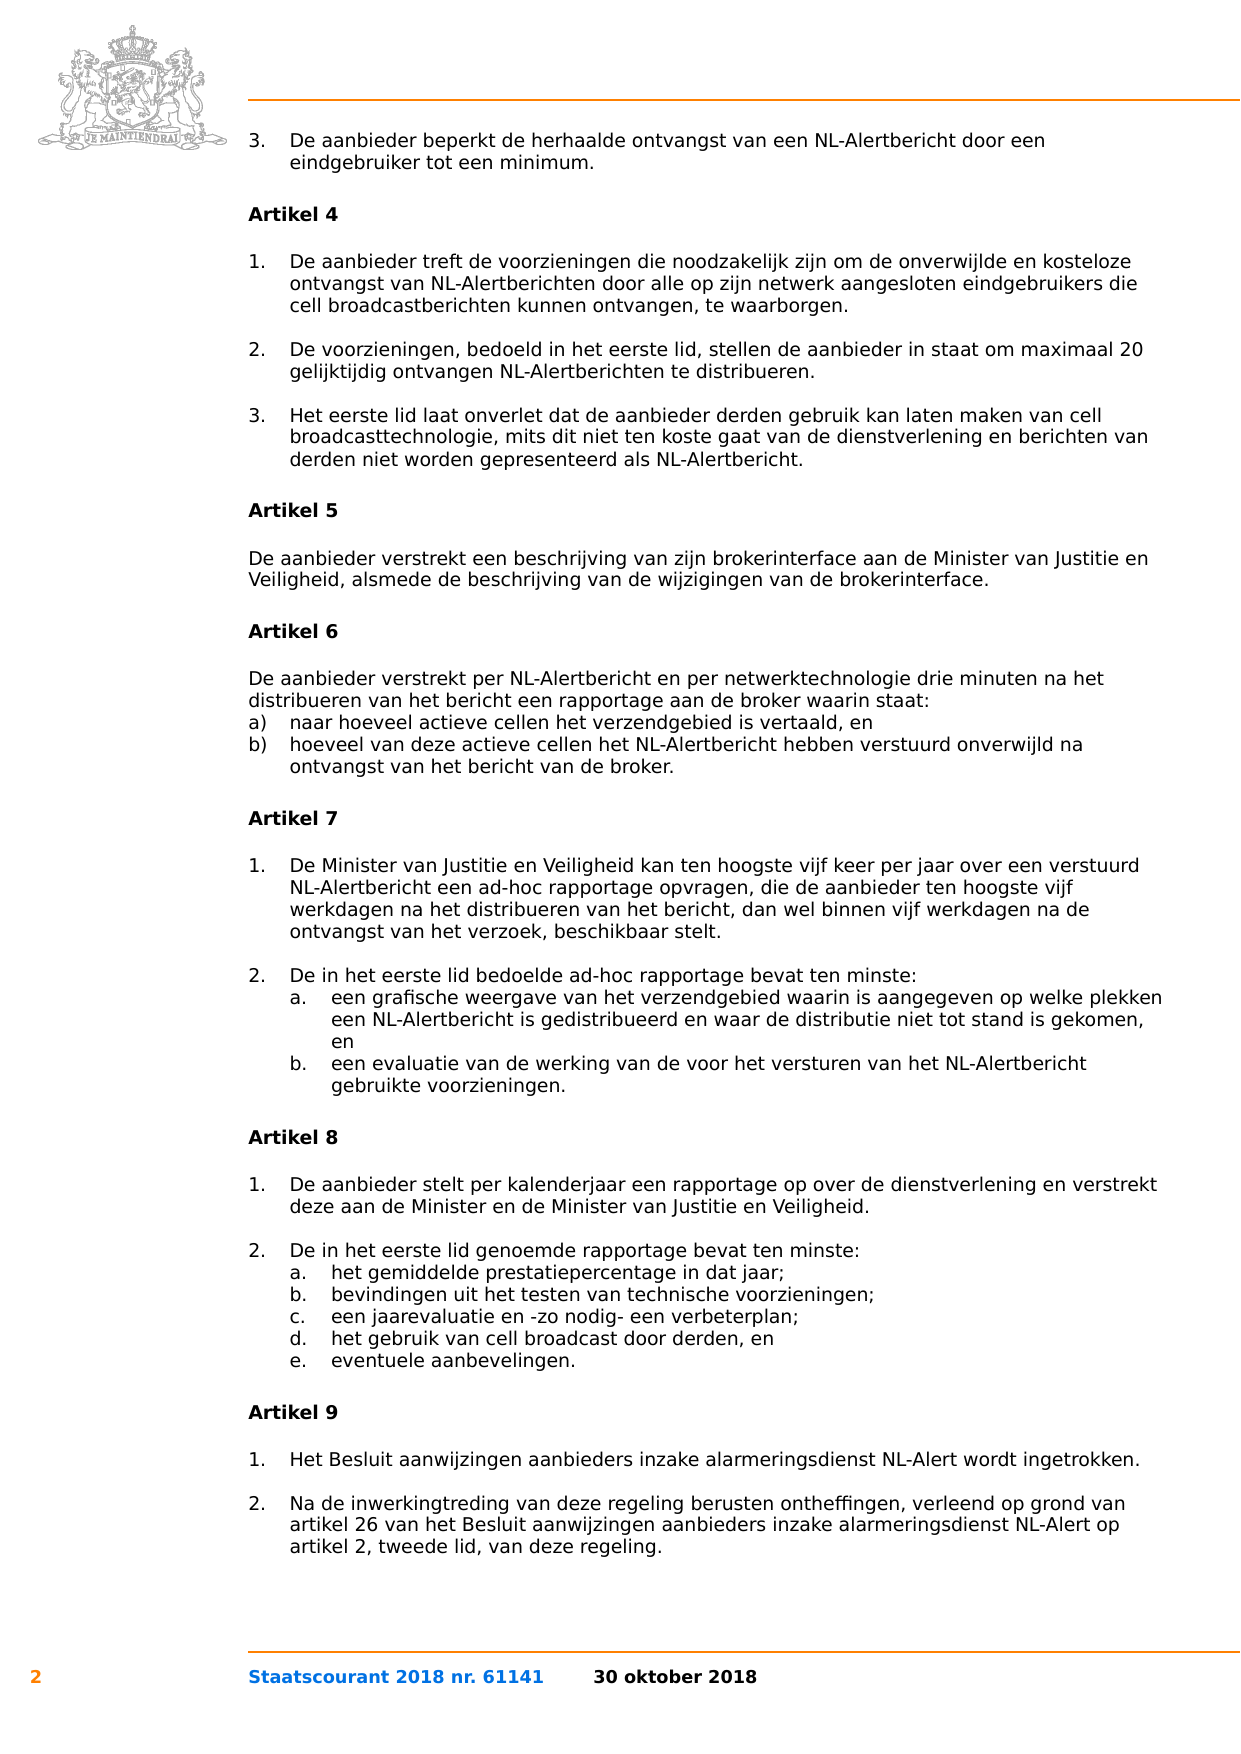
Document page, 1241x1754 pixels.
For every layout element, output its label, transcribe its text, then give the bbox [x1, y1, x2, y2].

picture [38, 25, 227, 150]
text 1. De aanbieder treft de voorzieningen die noodzakelijk zijn om de onverwijlde en kosteloze ontvangst van NL-Alertberichten door alle op zijn netwerk aangesloten eindgebruikers die cell broadcastberichten kunnen ontvangen, te waarborgen. [248, 251, 1163, 317]
subtitle Artikel 5 [248, 500, 1163, 522]
text 2. De in het eerste lid genoemde rapportage bevat ten minste: [248, 1240, 1163, 1262]
text 1. De Minister van Justitie en Veiligheid kan ten hoogste vijf keer per jaar over een verstuurd NL-Alertbericht een ad-hoc rapportage opvragen, die de aanbieder ten hoogste vijf werkdagen na het distribueren van het bericht, dan wel binnen vijf werkdagen na de ontvangst van het verzoek, beschikbaar stelt. [248, 855, 1163, 943]
text 3. De aanbieder beperkt de herhaalde ontvangst van een NL-Alertbericht door een eindgebruiker tot een minimum. [248, 130, 1163, 174]
subtitle Artikel 6 [248, 621, 1163, 643]
text b) hoeveel van deze actieve cellen het NL-Alertbericht hebben verstuurd onverwijld na ontvangst van het bericht van de broker. [248, 734, 1163, 778]
text a. het gemiddelde prestatiepercentage in dat jaar; [289, 1262, 1163, 1284]
subtitle Artikel 9 [248, 1402, 1163, 1423]
text a. een grafische weergave van het verzendgebied waarin is aangegeven op welke plekken een NL-Alertbericht is gedistribueerd en waar de distributie niet tot stand is gekomen, en [289, 987, 1163, 1053]
subtitle Artikel 4 [248, 204, 1163, 226]
text 1. De aanbieder stelt per kalenderjaar een rapportage op over de dienstverlening en verstrekt deze aan de Minister en de Minister van Justitie en Veiligheid. [248, 1174, 1163, 1218]
text 2. De voorzieningen, bedoeld in het eerste lid, stellen de aanbieder in staat om maximaal 20 gelijktijdig ontvangen NL-Alertberichten te distribueren. [248, 339, 1163, 383]
text d. het gebruik van cell broadcast door derden, en [289, 1328, 1163, 1349]
text De aanbieder verstrekt een beschrijving van zijn brokerinterface aan de Minister van Justitie en Veiligheid, alsmede de beschrijving van de wijzigingen van de brokerinterface. [248, 547, 1163, 591]
text 3. Het eerste lid laat onverlet dat de aanbieder derden gebruik kan laten maken van cell broadcasttechnologie, mits dit niet ten koste gaat van de dienstverlening en berichten van derden niet worden gepresenteerd als NL-Alertbericht. [248, 404, 1163, 470]
text De aanbieder verstrekt per NL-Alertbericht en per netwerktechnologie drie minuten na het distribueren van het bericht een rapportage aan de broker waarin staat: [248, 668, 1163, 712]
text b. bevindingen uit het testen van technische voorzieningen; [289, 1284, 1163, 1306]
subtitle Artikel 8 [248, 1127, 1163, 1149]
subtitle Artikel 7 [248, 808, 1163, 830]
text c. een jaarevaluatie en -zo nodig- een verbeterplan; [289, 1306, 1163, 1328]
text e. eventuele aanbevelingen. [289, 1349, 1163, 1372]
text 2. Na de inwerkingtreding van deze regeling berusten ontheffingen, verleend op grond van artikel 26 van het Besluit aanwijzingen aanbieders inzake alarmeringsdienst NL-Alert op artikel 2, tweede lid, van deze regeling. [248, 1492, 1163, 1558]
text 2. De in het eerste lid bedoelde ad-hoc rapportage bevat ten minste: [248, 965, 1163, 987]
text a) naar hoeveel actieve cellen het verzendgebied is vertaald, en [248, 712, 1163, 734]
text b. een evaluatie van de werking van de voor het versturen van het NL-Alertbericht gebruikte voorzieningen. [289, 1053, 1163, 1097]
text 1. Het Besluit aanwijzingen aanbieders inzake alarmeringsdienst NL-Alert wordt ingetrokken. [248, 1448, 1163, 1471]
